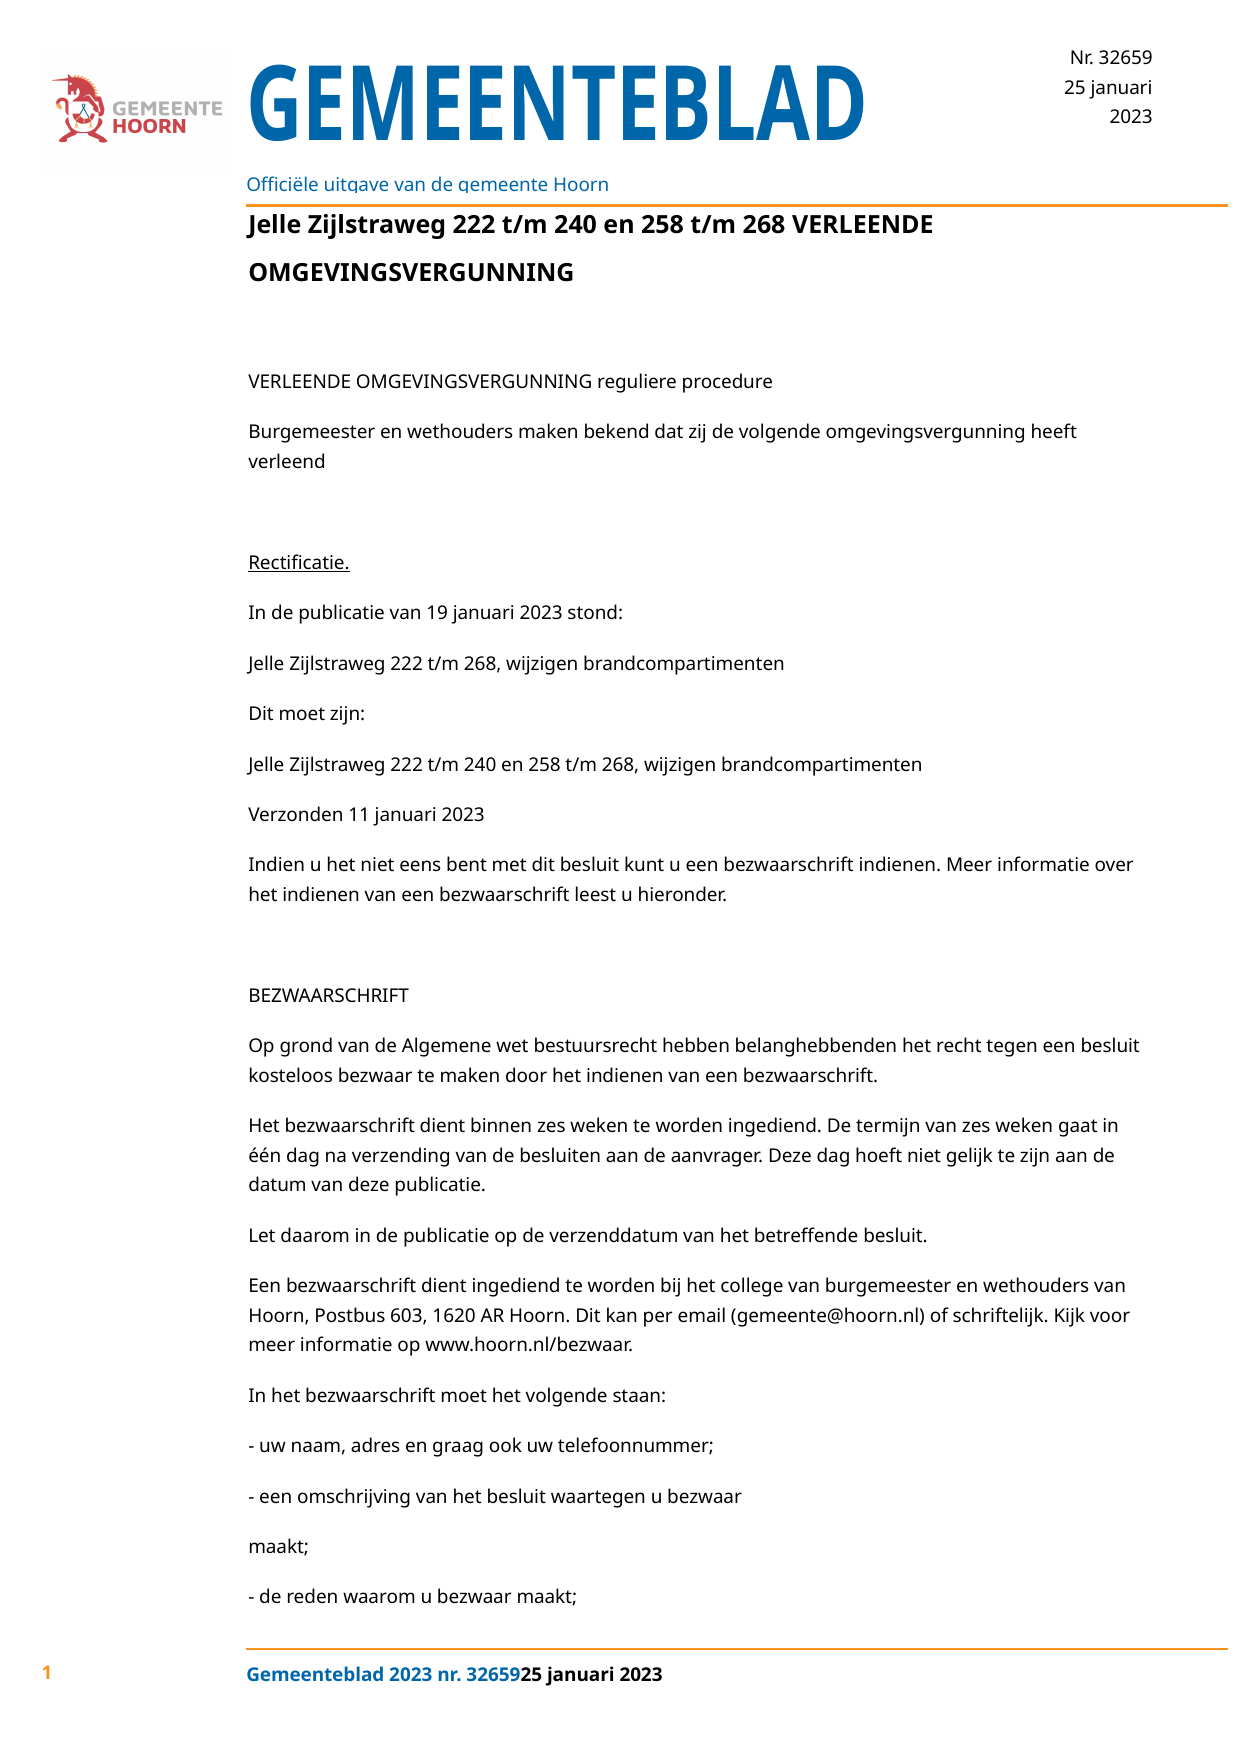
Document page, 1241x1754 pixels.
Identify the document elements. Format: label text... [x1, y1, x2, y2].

text Let daarom in de publicatie op de verzenddatum van het betreffende besluit. [248, 1222, 1152, 1248]
text Burgemeester en wethouders maken bekend dat zij de volgende omgevingsvergunning heeft verleend [248, 419, 1152, 474]
text Jelle Zijlstraweg 222 t/m 240 en 258 t/m 268 VERLEENDE OMGEVINGSVERGUNNING [248, 207, 1152, 288]
picture [41, 47, 231, 172]
text Een bezwaarschrift dient ingediend te worden bij het college van burgemeester en wethouders van Hoorn, Postbus 603, 1620 AR Hoorn. Dit kan per email (gemeente@hoorn.nl) of schriftelijk. Kijk voor meer informatie op www.hoorn.nl/bezwaar. [248, 1272, 1152, 1357]
text In het bezwaarschrift moet het volgende staan: [248, 1382, 1152, 1408]
text - een omschrijving van het besluit waartegen u bezwaar [248, 1483, 1152, 1509]
text - uw naam, adres en graag ook uw telefoonnummer; [248, 1432, 1152, 1458]
text Rectificatie. [248, 549, 1152, 575]
text In de publicatie van 19 januari 2023 stond: [248, 599, 1152, 625]
text VERLEENDE OMGEVINGSVERGUNNING reguliere procedure [248, 368, 1152, 394]
text - de reden waarom u bezwaar maakt; [248, 1584, 1152, 1609]
text Dit moet zijn: [248, 700, 1152, 726]
text Op grond van de Algemene wet bestuursrecht hebben belanghebbenden het recht tegen een besluit kosteloos bezwaar te maken door het indienen van een bezwaarschrift. [248, 1032, 1152, 1088]
text BEZWAARSCHRIFT [248, 982, 1152, 1008]
text maakt; [248, 1533, 1152, 1559]
text Jelle Zijlstraweg 222 t/m 240 en 258 t/m 268, wijzigen brandcompartimenten [248, 751, 1152, 777]
text Indien u het niet eens bent met dit besluit kunt u een bezwaarschrift indienen. Meer informatie over het indienen van een bezwaarschrift leest u hieronder. [248, 852, 1152, 907]
text Verzonden 11 januari 2023 [248, 801, 1152, 827]
text Jelle Zijlstraweg 222 t/m 268, wijzigen brandcompartimenten [248, 650, 1152, 676]
text Het bezwaarschrift dient binnen zes weken te worden ingediend. De termijn van zes weken gaat in één dag na verzending van de besluiten aan de aanvrager. Deze dag hoeft niet gelijk te zijn aan de datum van deze publicatie. [248, 1112, 1152, 1197]
